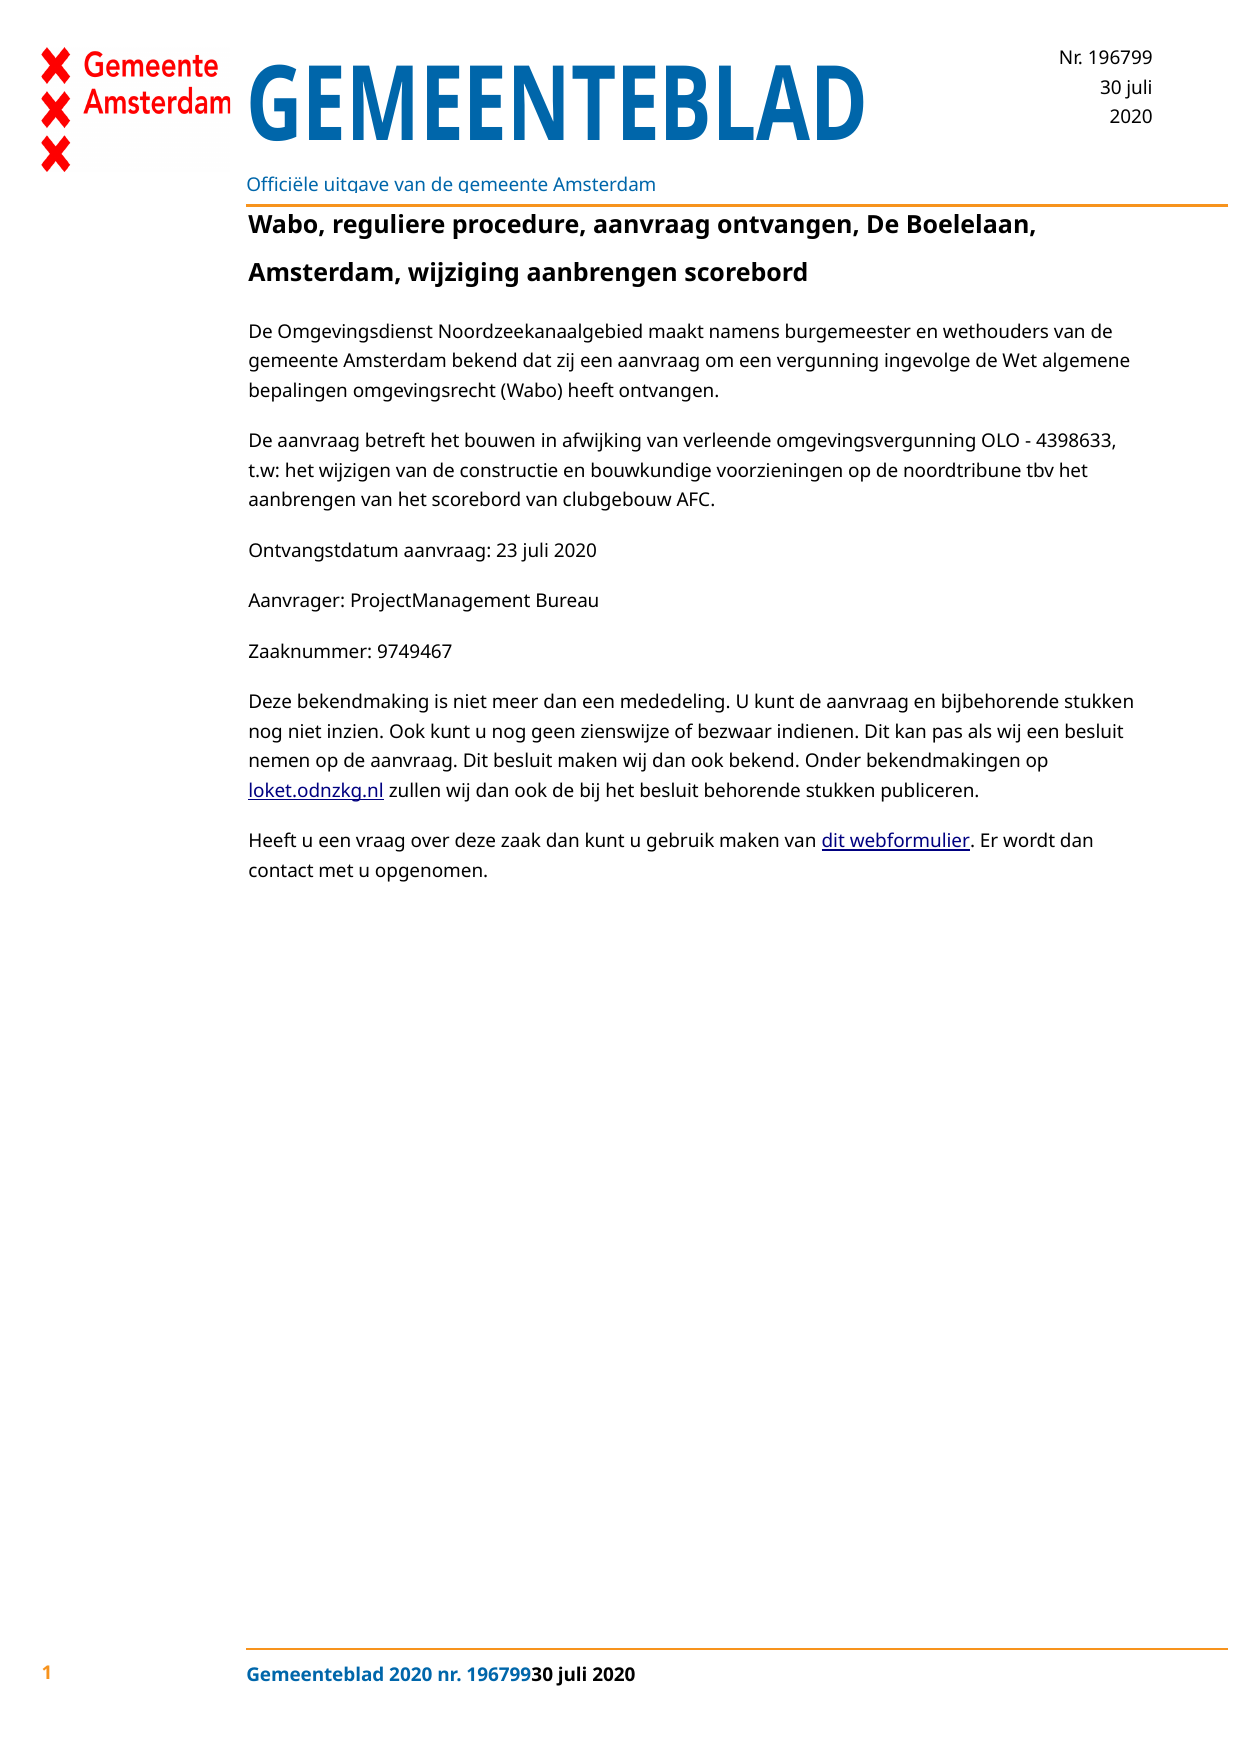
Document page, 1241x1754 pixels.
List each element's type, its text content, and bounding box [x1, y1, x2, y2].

text Wabo, reguliere procedure, aanvraag ontvangen, De Boelelaan, Amsterdam, wijziging aanbrengen scorebord [248, 207, 1152, 288]
text Zaaknummer: 9749467 [248, 638, 1152, 664]
text Ontvangstdatum aanvraag: 23 juli 2020 [248, 537, 1152, 563]
text De aanvraag betreft het bouwen in afwijking van verleende omgevingsvergunning OLO - 4398633, t.w: het wijzigen van de constructie en bouwkundige voorzieningen op de noordtribune tbv het aanbrengen van het scorebord van clubgebouw AFC. [248, 427, 1152, 512]
text De Omgevingsdienst Noordzeekanaalgebied maakt namens burgemeester en wethouders van de gemeente Amsterdam bekend dat zij een aanvraag om een vergunning ingevolge de Wet algemene bepalingen omgevingsrecht (Wabo) heeft ontvangen. [248, 318, 1152, 403]
picture [41, 47, 231, 172]
text Heeft u een vraag over deze zaak dan kunt u gebruik maken van dit webformulier. Er wordt dan contact met u opgenomen. [248, 827, 1152, 883]
text Aanvrager: ProjectManagement Bureau [248, 587, 1152, 613]
text Deze bekendmaking is niet meer dan een mededeling. U kunt de aanvraag en bijbehorende stukken nog niet inzien. Ook kunt u nog geen zienswijze of bezwaar indienen. Dit kan pas als wij een besluit nemen op de aanvraag. Dit besluit maken wij dan ook bekend. Onder bekendmakingen op loket.odnzkg.nl zullen wij dan ook de bij het besluit behorende stukken publiceren. [248, 688, 1152, 803]
